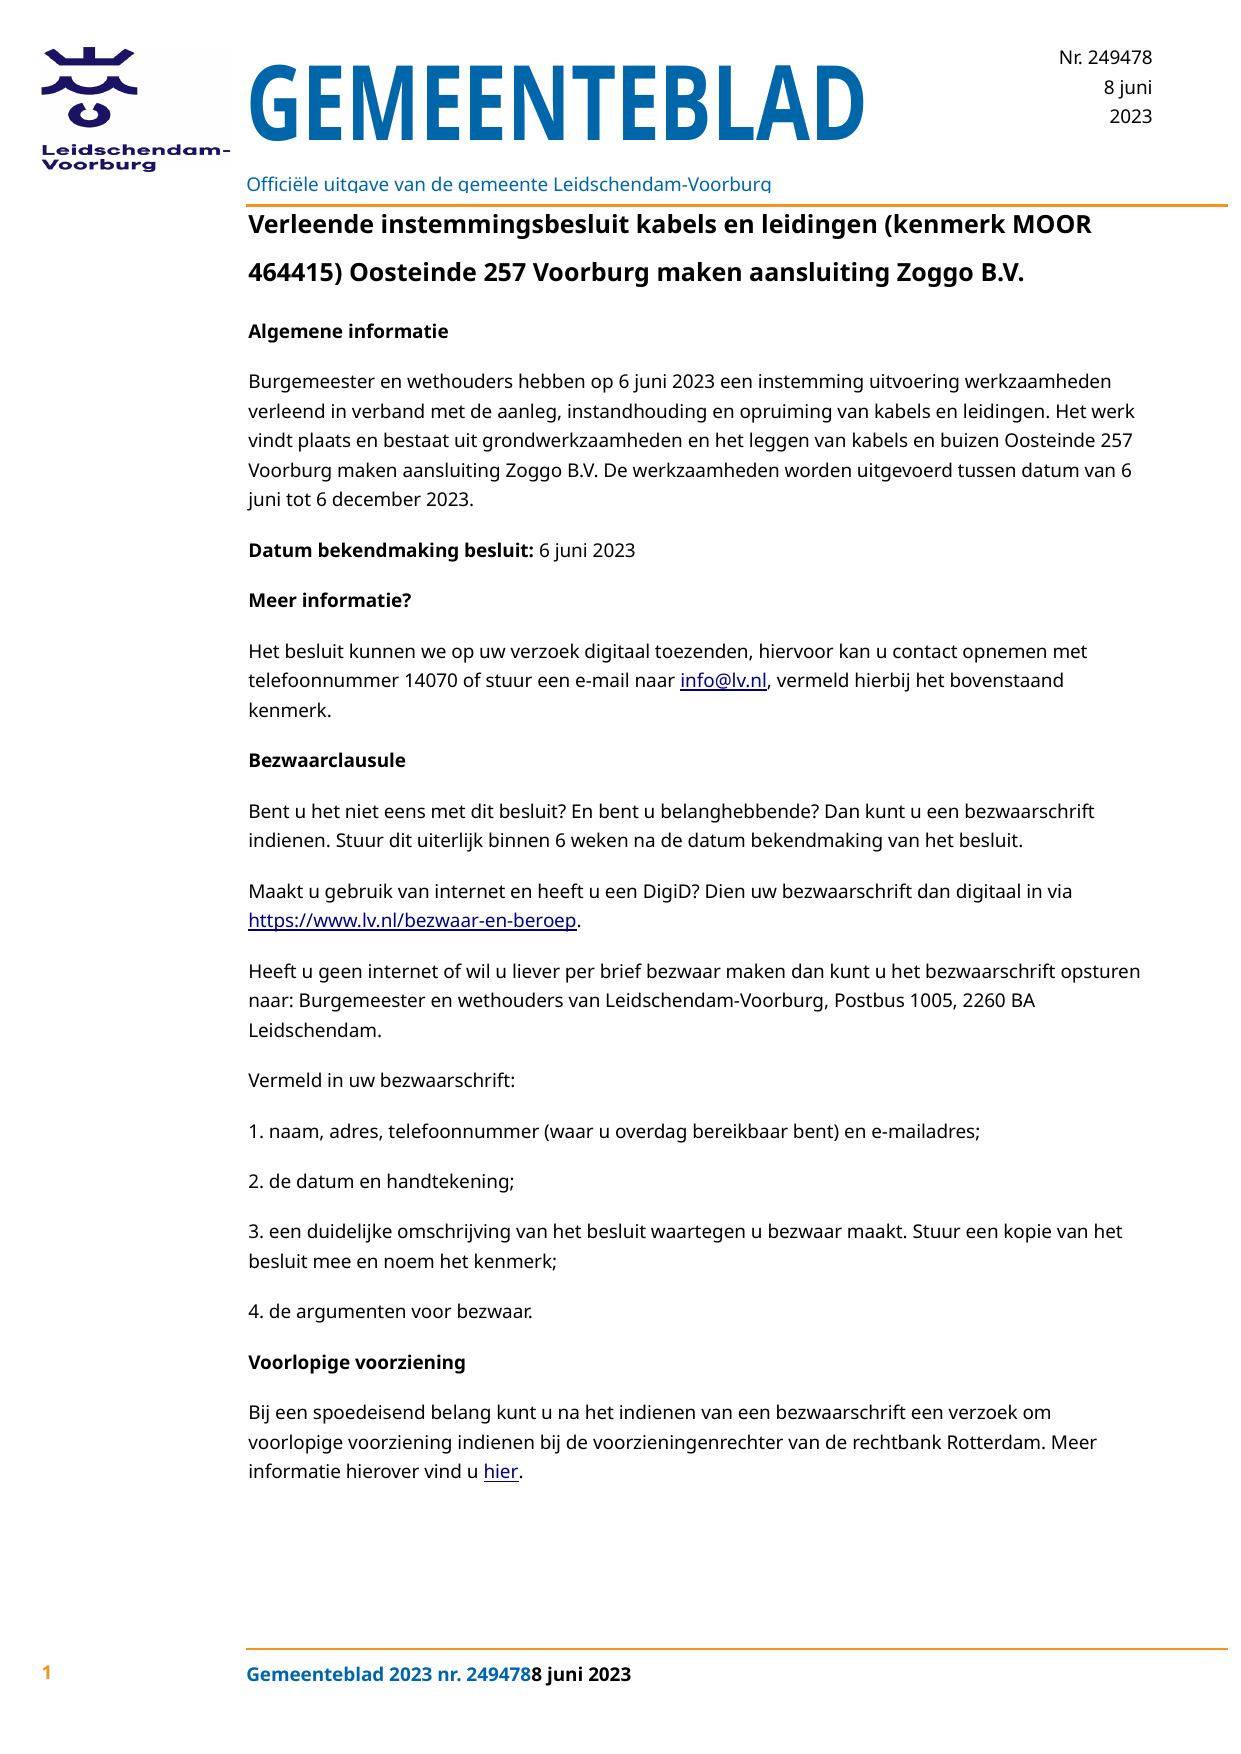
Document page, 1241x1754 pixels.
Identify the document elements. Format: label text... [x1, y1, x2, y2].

text Bezwaarclausule [248, 747, 1152, 773]
text Meer informatie? [248, 587, 1152, 613]
picture [41, 47, 231, 172]
text Voorlopige voorziening [248, 1349, 1152, 1375]
text Verleende instemmingsbesluit kabels en leidingen (kenmerk MOOR 464415) Oosteinde 257 Voorburg maken aansluiting Zoggo B.V. [248, 207, 1152, 288]
text Heeft u geen internet of wil u liever per brief bezwaar maken dan kunt u het bezwaarschrift opsturen naar: Burgemeester en wethouders van Leidschendam-Voorburg, Postbus 1005, 2260 BA Leidschendam. [248, 958, 1152, 1043]
text Burgemeester en wethouders hebben op 6 juni 2023 een instemming uitvoering werkzaamheden verleend in verband met de aanleg, instandhouding en opruiming van kabels en leidingen. Het werk vindt plaats en bestaat uit grondwerkzaamheden en het leggen van kabels en buizen Oosteinde 257 Voorburg maken aansluiting Zoggo B.V. De werkzaamheden worden uitgevoerd tussen datum van 6 juni tot 6 december 2023. [248, 368, 1152, 512]
text Vermeld in uw bezwaarschrift: [248, 1067, 1152, 1093]
text Bij een spoedeisend belang kunt u na het indienen van een bezwaarschrift een verzoek om voorlopige voorziening indienen bij de voorzieningenrechter van de rechtbank Rotterdam. Meer informatie hierover vind u hier. [248, 1399, 1152, 1484]
text Het besluit kunnen we op uw verzoek digitaal toezenden, hiervoor kan u contact opnemen met telefoonnummer 14070 of stuur een e-mail naar info@lv.nl, vermeld hierbij het bovenstaand kenmerk. [248, 638, 1152, 723]
text Algemene informatie [248, 318, 1152, 344]
text Maakt u gebruik van internet en heeft u een DigiD? Dien uw bezwaarschrift dan digitaal in via https://www.lv.nl/bezwaar-en-beroep. [248, 878, 1152, 933]
text 4. de argumenten voor bezwaar. [248, 1299, 1152, 1324]
text Datum bekendmaking besluit: 6 juni 2023 [248, 537, 1152, 563]
text 3. een duidelijke omschrijving van het besluit waartegen u bezwaar maakt. Stuur een kopie van het besluit mee en noem het kenmerk; [248, 1219, 1152, 1274]
text 1. naam, adres, telefoonnummer (waar u overdag bereikbaar bent) en e-mailadres; [248, 1118, 1152, 1144]
text 2. de datum en handtekening; [248, 1168, 1152, 1194]
text Bent u het niet eens met dit besluit? En bent u belanghebbende? Dan kunt u een bezwaarschrift indienen. Stuur dit uiterlijk binnen 6 weken na de datum bekendmaking van het besluit. [248, 798, 1152, 853]
